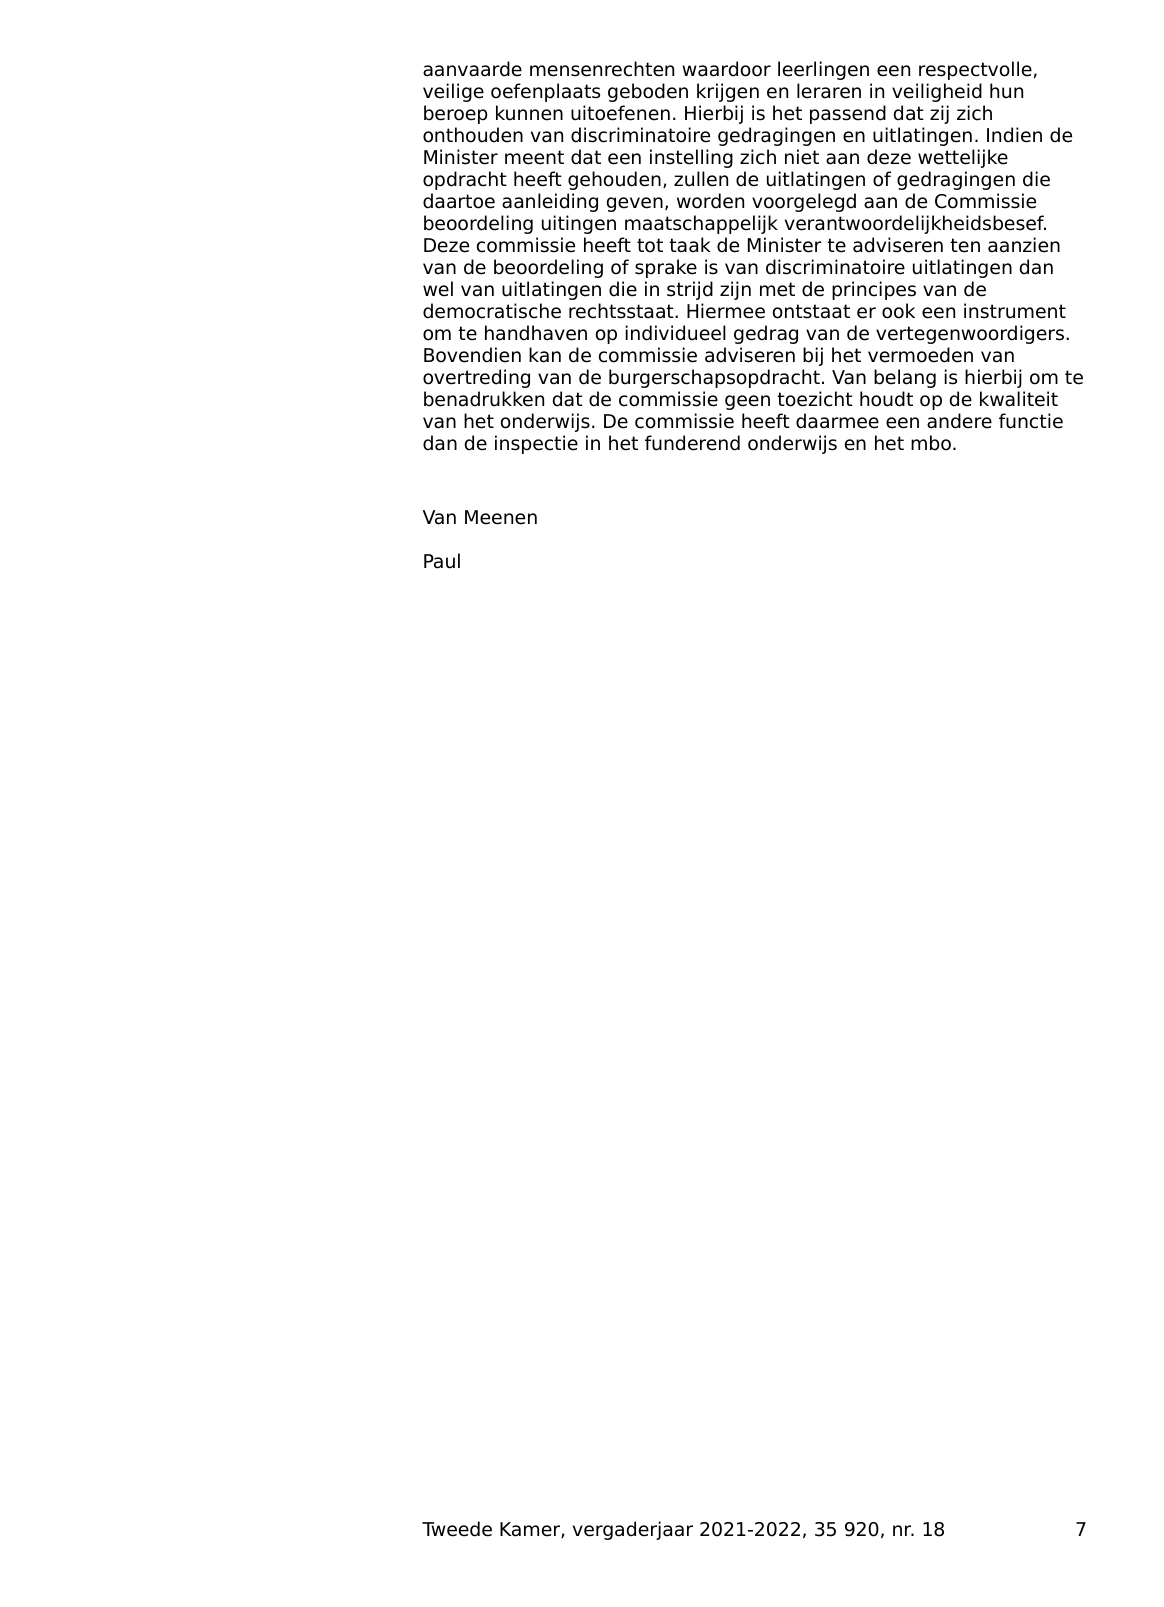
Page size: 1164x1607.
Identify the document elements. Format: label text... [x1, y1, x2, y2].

text aanvaarde mensenrechten waardoor leerlingen een respectvolle, veilige oefenplaats geboden krijgen en leraren in veiligheid hun beroep kunnen uitoefenen. Hierbij is het passend dat zij zich onthouden van discriminatoire gedragingen en uitlatingen. Indien de Minister meent dat een instelling zich niet aan deze wettelijke opdracht heeft gehouden, zullen de uitlatingen of gedragingen die daartoe aanleiding geven, worden voorgelegd aan de Commissie beoordeling uitingen maatschappelijk verantwoordelijkheidsbesef. Deze commissie heeft tot taak de Minister te adviseren ten aanzien van de beoordeling of sprake is van discriminatoire uitlatingen dan wel van uitlatingen die in strijd zijn met de principes van de democratische rechtsstaat. Hiermee ontstaat er ook een instrument om te handhaven op individueel gedrag van de vertegenwoordigers. Bovendien kan de commissie adviseren bij het vermoeden van overtreding van de burgerschapsopdracht. Van belang is hierbij om te benadrukken dat de commissie geen toezicht houdt op de kwaliteit van het onderwijs. De commissie heeft daarmee een andere functie dan de inspectie in het funderend onderwijs en het mbo. [422, 59, 1087, 455]
text Van Meenen Paul [422, 485, 1087, 573]
